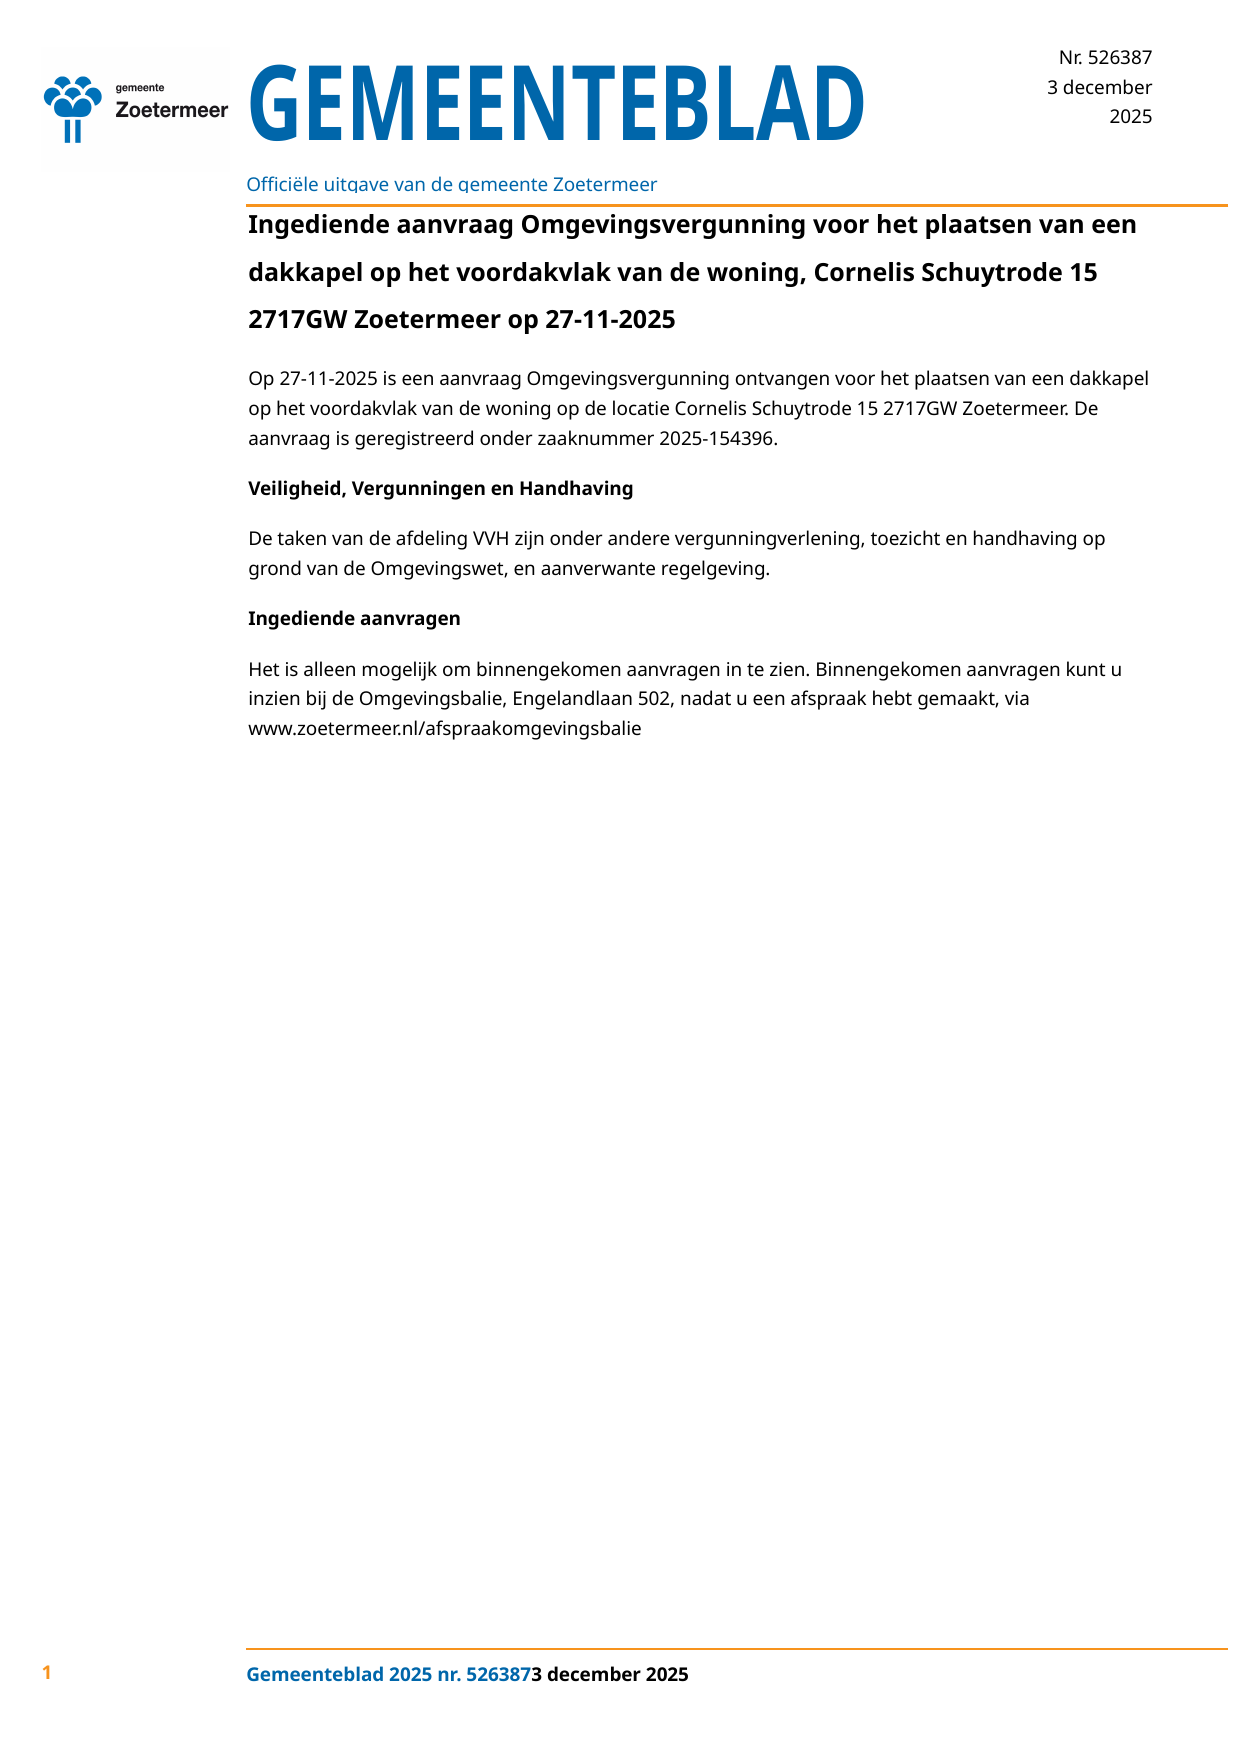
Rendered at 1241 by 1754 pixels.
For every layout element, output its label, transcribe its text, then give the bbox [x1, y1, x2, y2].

text Op 27-11-2025 is een aanvraag Omgevingsvergunning ontvangen voor het plaatsen van een dakkapel op het voordakvlak van de woning op de locatie Cornelis Schuytrode 15 2717GW Zoetermeer. De aanvraag is geregistreerd onder zaaknummer 2025-154396. [248, 366, 1152, 450]
text Ingediende aanvragen [248, 606, 1152, 631]
text Veiligheid, Vergunningen en Handhaving [248, 475, 1152, 501]
text De taken van de afdeling VVH zijn onder andere vergunningverlening, toezicht en handhaving op grond van de Omgevingswet, en aanverwante regelgeving. [248, 526, 1152, 581]
picture [41, 47, 231, 172]
text Het is alleen mogelijk om binnengekomen aanvragen in te zien. Binnengekomen aanvragen kunt u inzien bij de Omgevingsbalie, Engelandlaan 502, nadat u een afspraak hebt gemaakt, via www.zoetermeer.nl/afspraakomgevingsbalie [248, 656, 1152, 741]
text Ingediende aanvraag Omgevingsvergunning voor het plaatsen van een dakkapel op het voordakvlak van de woning, Cornelis Schuytrode 15 2717GW Zoetermeer op 27-11-2025 [248, 207, 1152, 336]
